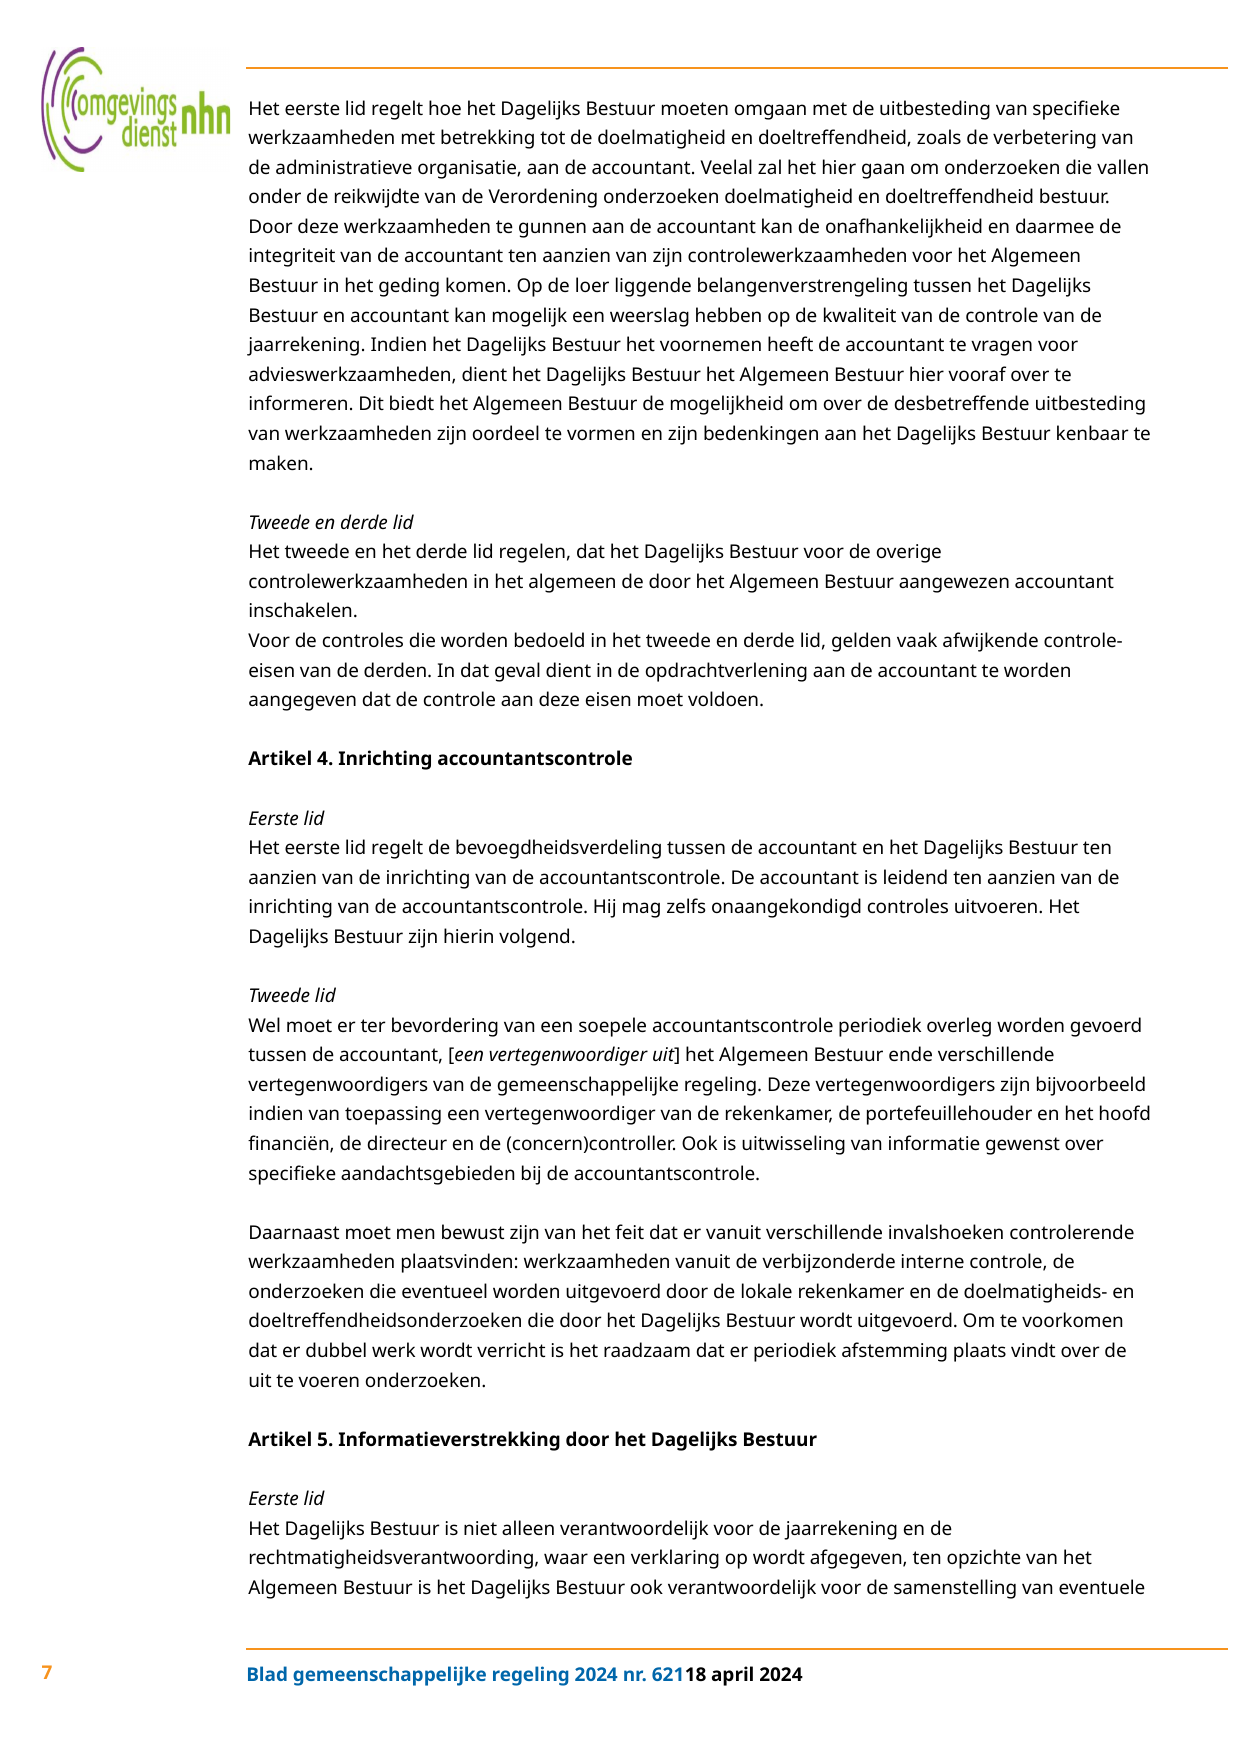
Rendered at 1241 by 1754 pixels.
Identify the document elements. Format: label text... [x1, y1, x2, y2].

text Het eerste lid regelt hoe het Dagelijks Bestuur moeten omgaan met de uitbesteding van specifieke werkzaamheden met betrekking tot de doelmatigheid en doeltreffendheid, zoals de verbetering van de administratieve organisatie, aan de accountant. Veelal zal het hier gaan om onderzoeken die vallen onder de reikwijdte van de Verordening onderzoeken doelmatigheid en doeltreffendheid bestuur. Door deze werkzaamheden te gunnen aan de accountant kan de onafhankelijkheid en daarmee de integriteit van de accountant ten aanzien van zijn controlewerkzaamheden voor het Algemeen Bestuur in het geding komen. Op de loer liggende belangenverstrengeling tussen het Dagelijks Bestuur en accountant kan mogelijk een weerslag hebben op de kwaliteit van de controle van de jaarrekening. Indien het Dagelijks Bestuur het voornemen heeft de accountant te vragen voor advieswerkzaamheden, dient het Dagelijks Bestuur het Algemeen Bestuur hier vooraf over te informeren. Dit biedt het Algemeen Bestuur de mogelijkheid om over de desbetreffende uitbesteding van werkzaamheden zijn oordeel te vormen en zijn bedenkingen aan het Dagelijks Bestuur kenbaar te maken. [248, 95, 1152, 476]
text Het eerste lid regelt de bevoegdheidsverdeling tussen de accountant en het Dagelijks Bestuur ten aanzien van de inrichting van de accountantscontrole. De accountant is leidend ten aanzien van de inrichting van de accountantscontrole. Hij mag zelfs onaangekondigd controles uitvoeren. Het Dagelijks Bestuur zijn hierin volgend. [248, 834, 1152, 949]
text Artikel 5. Informatieverstrekking door het Dagelijks Bestuur [248, 1426, 1152, 1452]
text Voor de controles die worden bedoeld in het tweede en derde lid, gelden vaak afwijkende controle-eisen van de derden. In dat geval dient in de opdrachtverlening aan de accountant te worden aangegeven dat de controle aan deze eisen moet voldoen. [248, 627, 1152, 712]
text werkzaamheden plaatsvinden: werkzaamheden vanuit de verbijzonderde interne controle, de onderzoeken die eventueel worden uitgevoerd door de lokale rekenkamer en de doelmatigheids- en doeltreffendheidsonderzoeken die door het Dagelijks Bestuur wordt uitgevoerd. Om te voorkomen dat er dubbel werk wordt verricht is het raadzaam dat er periodiek afstemming plaats vindt over de uit te voeren onderzoeken. [248, 1248, 1152, 1393]
text Tweede en derde lid [248, 509, 1152, 535]
text Het tweede en het derde lid regelen, dat het Dagelijks Bestuur voor de overige controlewerkzaamheden in het algemeen de door het Algemeen Bestuur aangewezen accountant inschakelen. [248, 538, 1152, 623]
text Tweede lid [248, 982, 1152, 1008]
text Wel moet er ter bevordering van een soepele accountantscontrole periodiek overleg worden gevoerd tussen de accountant, [een vertegenwoordiger uit] het Algemeen Bestuur ende verschillende vertegenwoordigers van de gemeenschappelijke regeling. Deze vertegenwoordigers zijn bijvoorbeeld indien van toepassing een vertegenwoordiger van de rekenkamer, de portefeuillehouder en het hoofd financiën, de directeur en de (concern)controller. Ook is uitwisseling van informatie gewenst over specifieke aandachtsgebieden bij de accountantscontrole. [248, 1012, 1152, 1186]
text Het Dagelijks Bestuur is niet alleen verantwoordelijk voor de jaarrekening en de rechtmatigheidsverantwoording, waar een verklaring op wordt afgegeven, ten opzichte van het Algemeen Bestuur is het Dagelijks Bestuur ook verantwoordelijk voor de samenstelling van eventuele [248, 1515, 1152, 1600]
text Artikel 4. Inrichting accountantscontrole [248, 746, 1152, 771]
text Daarnaast moet men bewust zijn van het feit dat er vanuit verschillende invalshoeken controlerende [248, 1219, 1152, 1245]
text Eerste lid [248, 1485, 1152, 1511]
picture [41, 47, 231, 172]
text Eerste lid [248, 805, 1152, 831]
